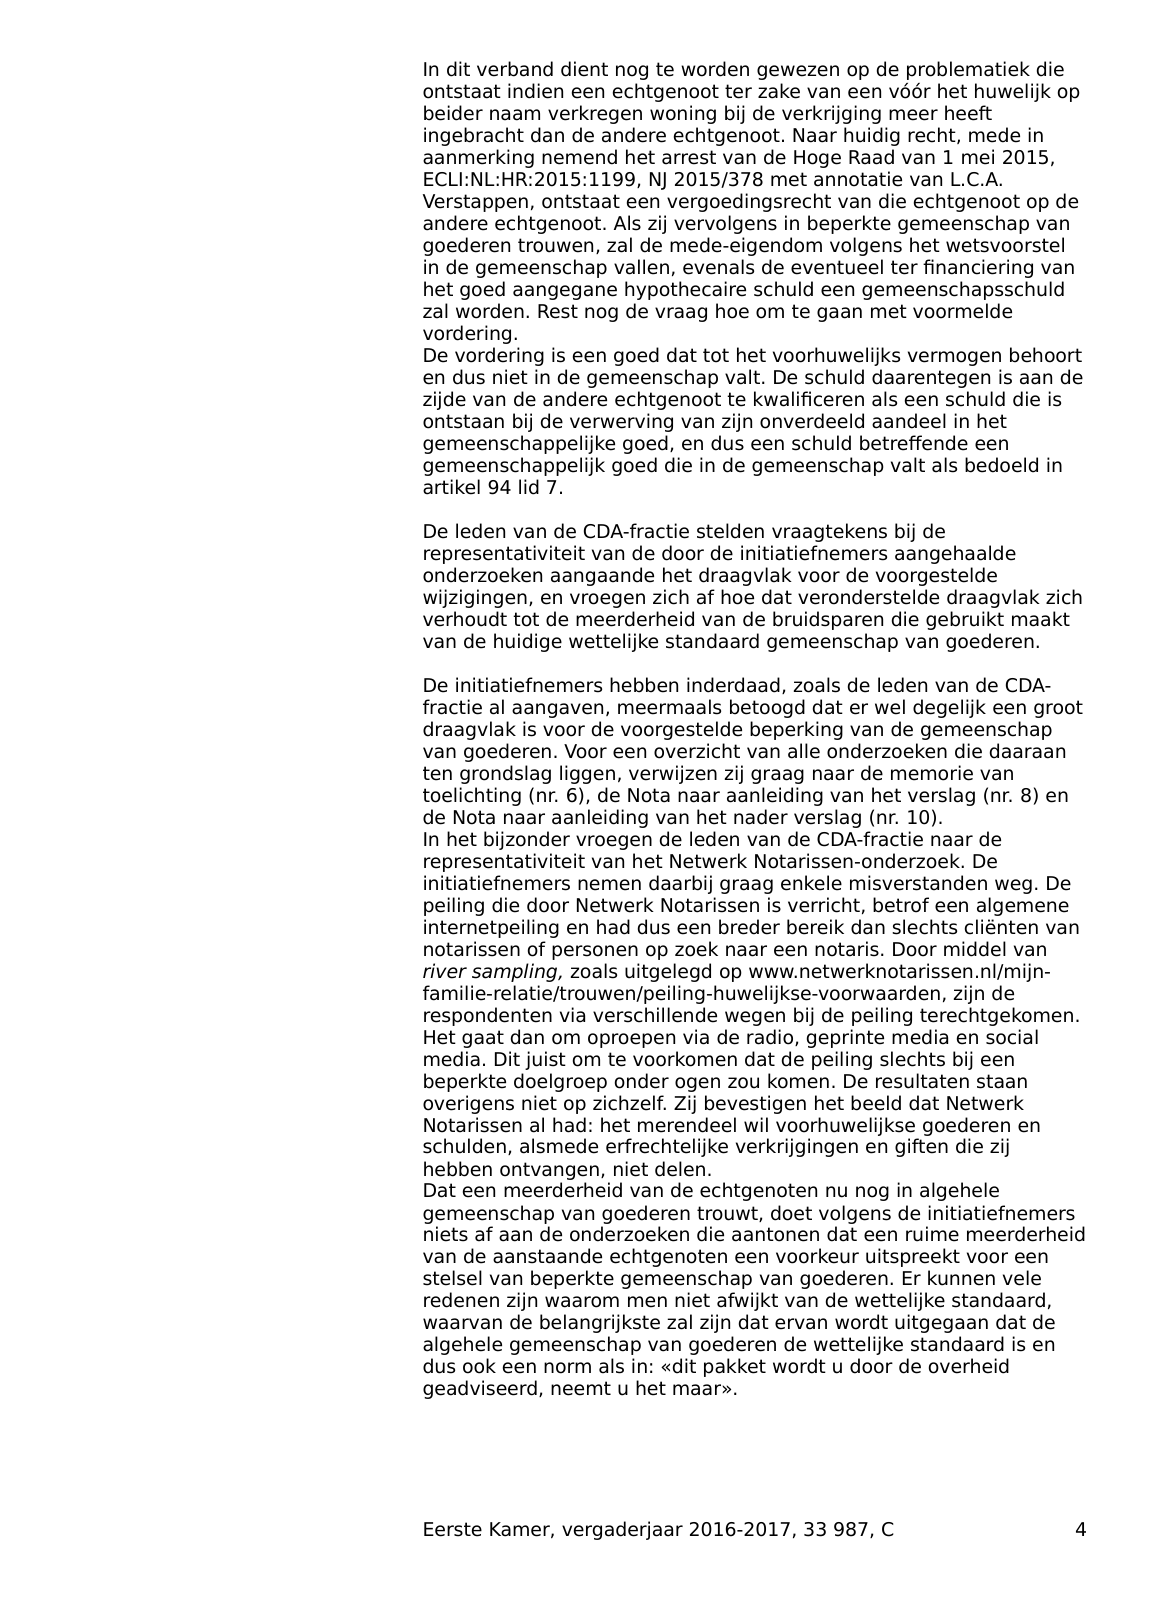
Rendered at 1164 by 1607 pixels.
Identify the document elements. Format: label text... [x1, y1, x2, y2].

text In het bijzonder vroegen de leden van de CDA-fractie naar de representativiteit van het Netwerk Notarissen-onderzoek. De initiatiefnemers nemen daarbij graag enkele misverstanden weg. De peiling die door Netwerk Notarissen is verricht, betrof een algemene internetpeiling en had dus een breder bereik dan slechts cliënten van notarissen of personen op zoek naar een notaris. Door middel van river sampling, zoals uitgelegd op www.netwerknotarissen.nl/mijn-familie-relatie/trouwen/peiling-huwelijkse-voorwaarden, zijn de respondenten via verschillende wegen bij de peiling terechtgekomen. Het gaat dan om oproepen via de radio, geprinte media en social media. Dit juist om te voorkomen dat de peiling slechts bij een beperkte doelgroep onder ogen zou komen. De resultaten staan overigens niet op zichzelf. Zij bevestigen het beeld dat Netwerk Notarissen al had: het merendeel wil voorhuwelijkse goederen en schulden, alsmede erfrechtelijke verkrijgingen en giften die zij hebben ontvangen, niet delen. [422, 829, 1087, 1180]
text In dit verband dient nog te worden gewezen op de problematiek die ontstaat indien een echtgenoot ter zake van een vóór het huwelijk op beider naam verkregen woning bij de verkrijging meer heeft ingebracht dan de andere echtgenoot. Naar huidig recht, mede in aanmerking nemend het arrest van de Hoge Raad van 1 mei 2015, ECLI:NL:HR:2015:1199, NJ 2015/378 met annotatie van L.C.A. Verstappen, ontstaat een vergoedingsrecht van die echtgenoot op de andere echtgenoot. Als zij vervolgens in beperkte gemeenschap van goederen trouwen, zal de mede-eigendom volgens het wetsvoorstel in de gemeenschap vallen, evenals de eventueel ter financiering van het goed aangegane hypothecaire schuld een gemeenschapsschuld zal worden. Rest nog de vraag hoe om te gaan met voormelde vordering. [422, 59, 1087, 345]
text De leden van de CDA-fractie stelden vraagtekens bij de representativiteit van de door de initiatiefnemers aangehaalde onderzoeken aangaande het draagvlak voor de voorgestelde wijzigingen, en vroegen zich af hoe dat veronderstelde draagvlak zich verhoudt tot de meerderheid van de bruidsparen die gebruikt maakt van de huidige wettelijke standaard gemeenschap van goederen. [422, 521, 1087, 653]
text Dat een meerderheid van de echtgenoten nu nog in algehele gemeenschap van goederen trouwt, doet volgens de initiatiefnemers niets af aan de onderzoeken die aantonen dat een ruime meerderheid van de aanstaande echtgenoten een voorkeur uitspreekt voor een stelsel van beperkte gemeenschap van goederen. Er kunnen vele redenen zijn waarom men niet afwijkt van de wettelijke standaard, waarvan de belangrijkste zal zijn dat ervan wordt uitgegaan dat de algehele gemeenschap van goederen de wettelijke standaard is en dus ook een norm als in: «dit pakket wordt u door de overheid geadviseerd, neemt u het maar». [422, 1180, 1087, 1400]
text De initiatiefnemers hebben inderdaad, zoals de leden van de CDA-fractie al aangaven, meermaals betoogd dat er wel degelijk een groot draagvlak is voor de voorgestelde beperking van de gemeenschap van goederen. Voor een overzicht van alle onderzoeken die daaraan ten grondslag liggen, verwijzen zij graag naar de memorie van toelichting (nr. 6), de Nota naar aanleiding van het verslag (nr. 8) en de Nota naar aanleiding van het nader verslag (nr. 10). [422, 675, 1087, 829]
text De vordering is een goed dat tot het voorhuwelijks vermogen behoort en dus niet in de gemeenschap valt. De schuld daarentegen is aan de zijde van de andere echtgenoot te kwalificeren als een schuld die is ontstaan bij de verwerving van zijn onverdeeld aandeel in het gemeenschappelijke goed, en dus een schuld betreffende een gemeenschappelijk goed die in de gemeenschap valt als bedoeld in artikel 94 lid 7. [422, 345, 1087, 499]
